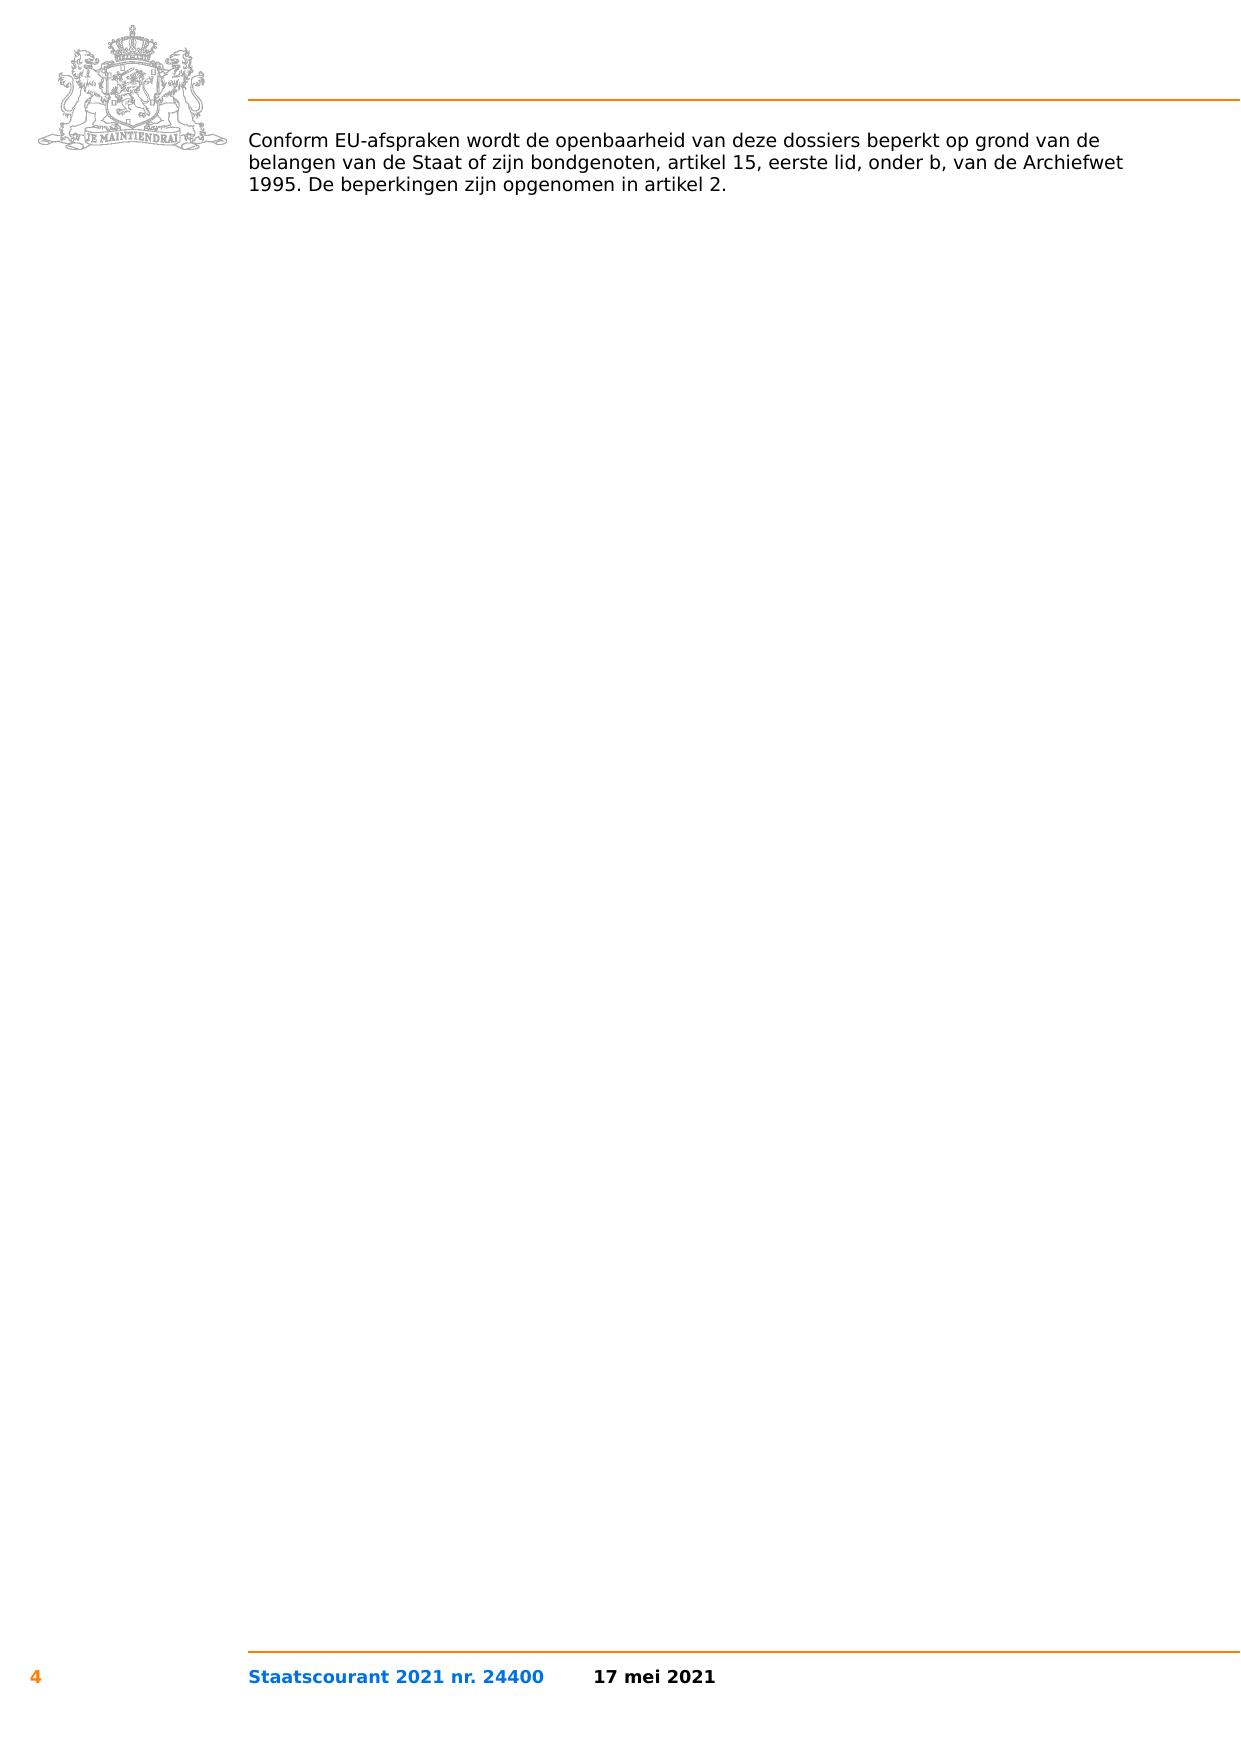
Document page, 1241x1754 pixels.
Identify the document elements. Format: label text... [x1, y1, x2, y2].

picture [38, 25, 227, 150]
text Conform EU-afspraken wordt de openbaarheid van deze dossiers beperkt op grond van de belangen van de Staat of zijn bondgenoten, artikel 15, eerste lid, onder b, van de Archiefwet 1995. De beperkingen zijn opgenomen in artikel 2. [248, 130, 1163, 196]
